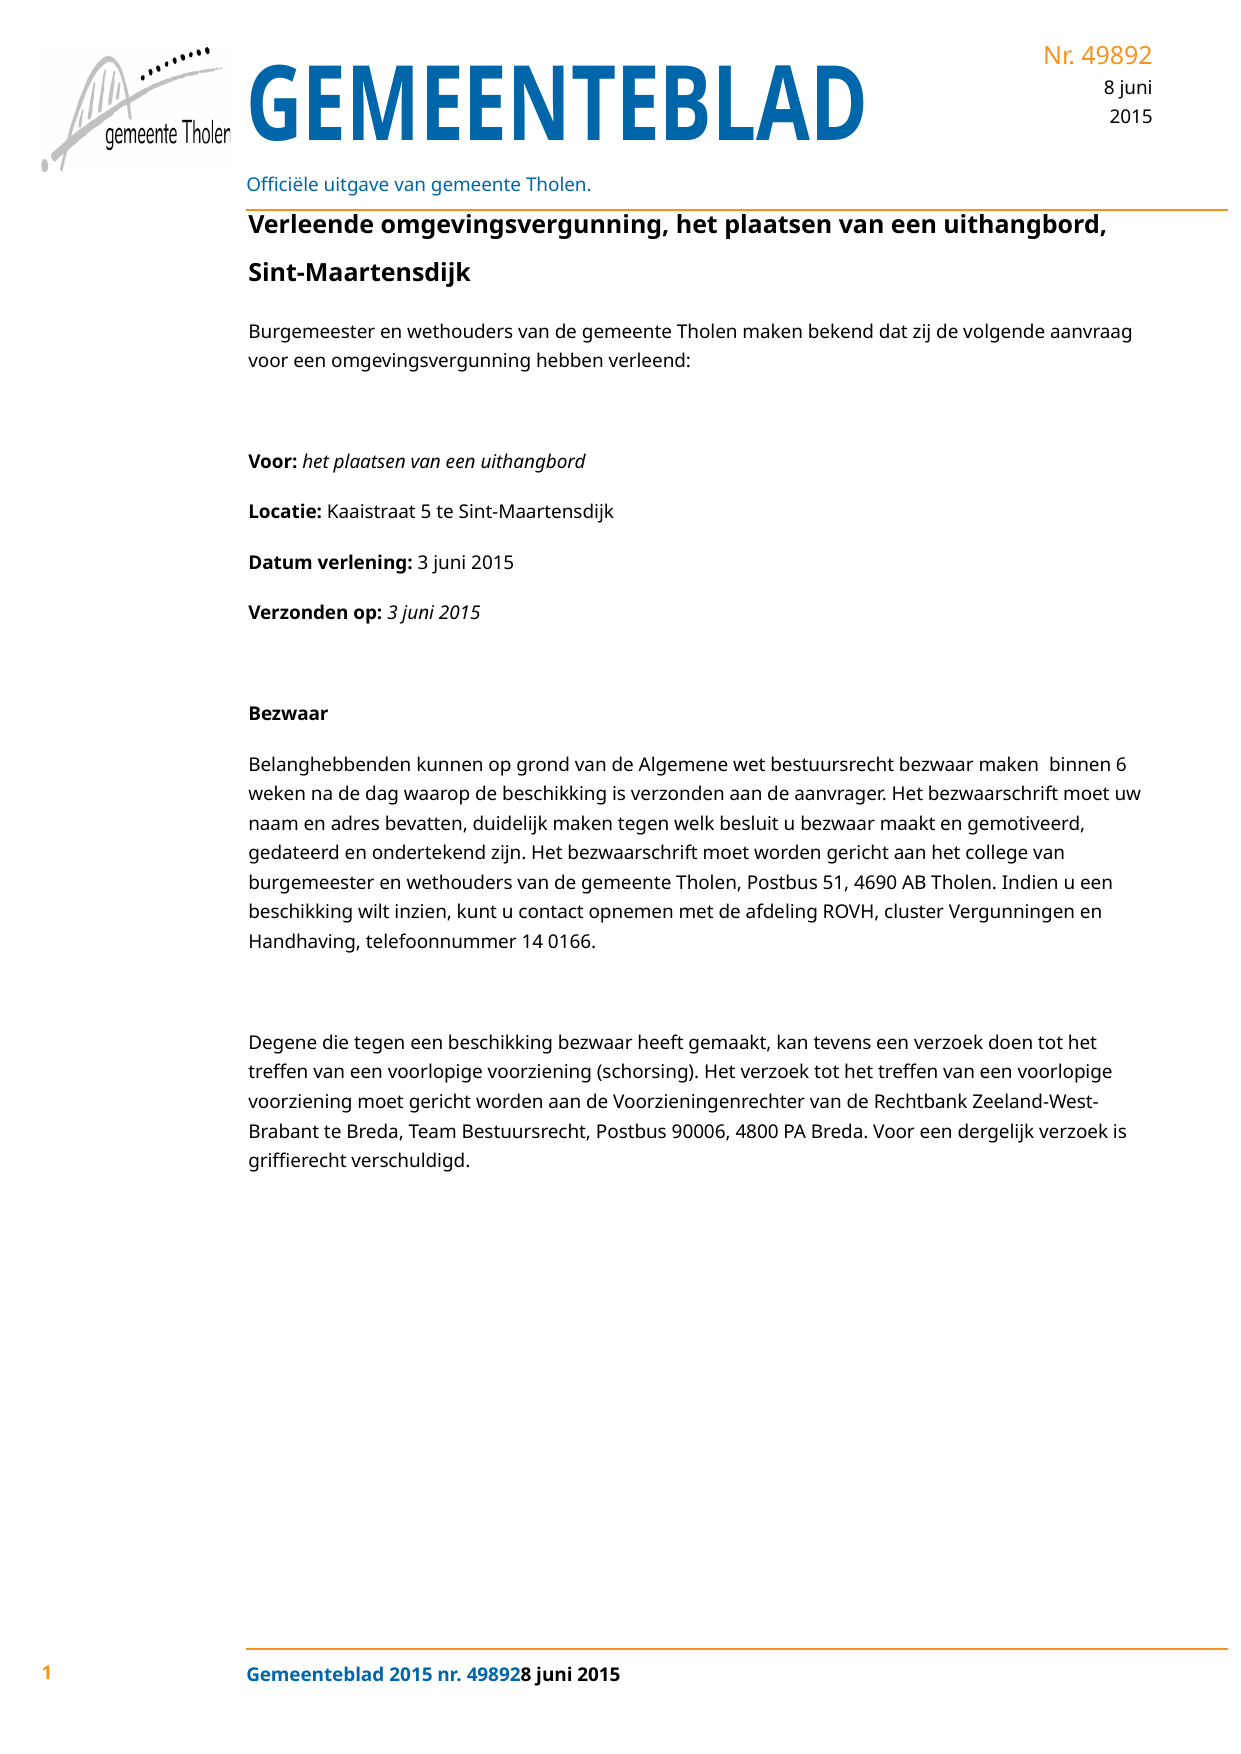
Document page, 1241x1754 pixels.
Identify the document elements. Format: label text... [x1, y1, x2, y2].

text Belanghebbenden kunnen op grond van de Algemene wet bestuursrecht bezwaar maken binnen 6 weken na de dag waarop de beschikking is verzonden aan de aanvrager. Het bezwaarschrift moet uw naam en adres bevatten, duidelijk maken tegen welk besluit u bezwaar maakt en gemotiveerd, gedateerd en ondertekend zijn. Het bezwaarschrift moet worden gericht aan het college van burgemeester en wethouders van de gemeente Tholen, Postbus 51, 4690 AB Tholen. Indien u een beschikking wilt inzien, kunt u contact opnemen met de afdeling ROVH, cluster Vergunningen en Handhaving, telefoonnummer 14 0166. [248, 751, 1152, 954]
text Bezwaar [248, 700, 1152, 726]
text Locatie: Kaaistraat 5 te Sint-Maartensdijk [248, 499, 1152, 524]
text Voor: het plaatsen van een uithangbord [248, 448, 1152, 474]
text Degene die tegen een beschikking bezwaar heeft gemaakt, kan tevens een verzoek doen tot het treffen van een voorlopige voorziening (schorsing). Het verzoek tot het treffen van een voorlopige voorziening moet gericht worden aan de Voorzieningenrechter van de Rechtbank Zeeland-West-Brabant te Breda, Team Bestuursrecht, Postbus 90006, 4800 PA Breda. Voor een dergelijk verzoek is griffierecht verschuldigd. [248, 1029, 1152, 1173]
text Verleende omgevingsvergunning, het plaatsen van een uithangbord, Sint-Maartensdijk [248, 211, 1152, 288]
text Burgemeester en wethouders van de gemeente Tholen maken bekend dat zij de volgende aanvraag voor een omgevingsvergunning hebben verleend: [248, 318, 1152, 373]
text Verzonden op: 3 juni 2015 [248, 599, 1152, 625]
text Datum verlening: 3 juni 2015 [248, 549, 1152, 575]
picture [41, 47, 231, 172]
